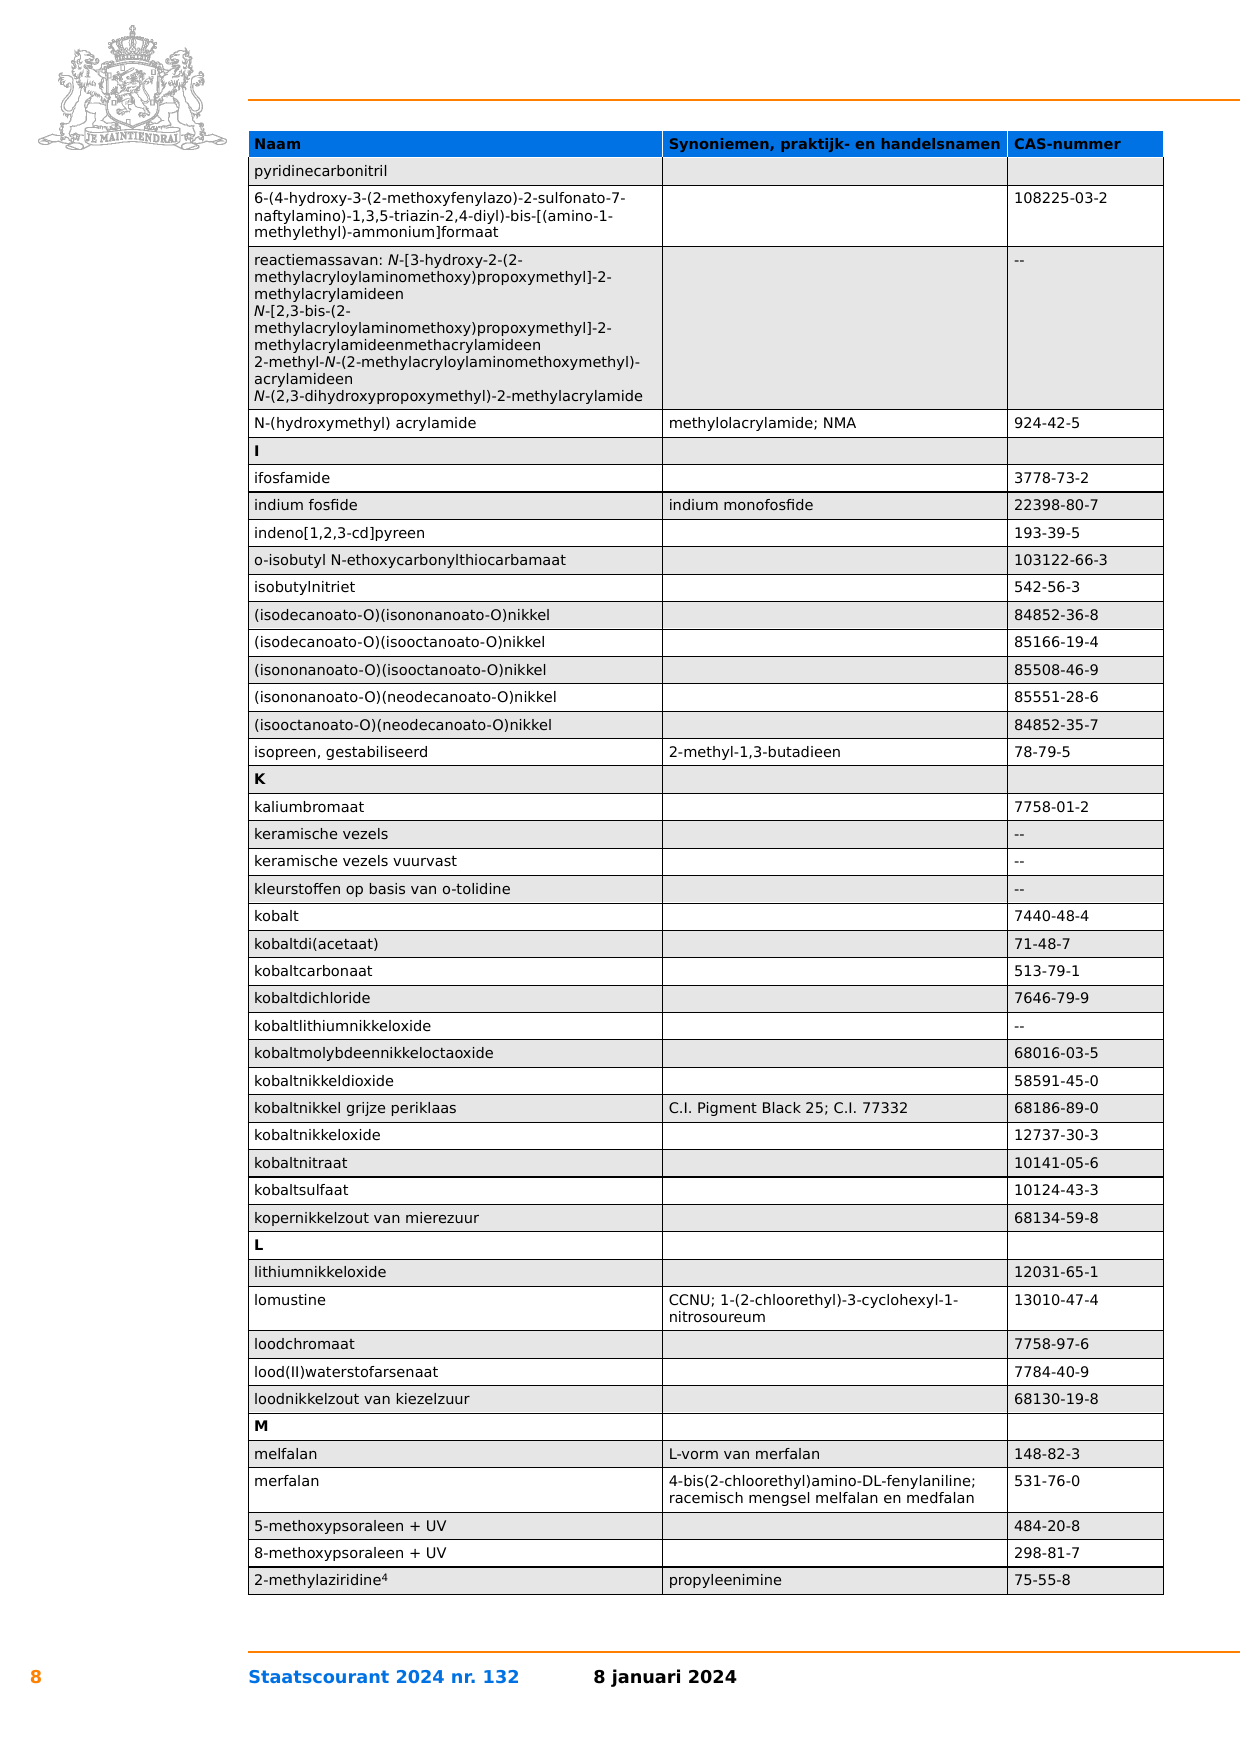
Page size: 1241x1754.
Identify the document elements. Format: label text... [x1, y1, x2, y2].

table_cell 513-79-1 [1008, 958, 1163, 984]
table_cell [663, 465, 1007, 491]
table_cell [663, 186, 1007, 246]
table_cell lithiumnikkeloxide [249, 1260, 662, 1286]
table_cell methylolacrylamide; NMA [663, 410, 1007, 437]
table_cell CCNU; 1-(2-chloorethyl)-3-cyclohexyl-1-nitrosoureum [663, 1287, 1007, 1330]
table_cell kobaltsulfaat [249, 1178, 662, 1204]
table_cell [663, 958, 1007, 984]
table_cell -- [1008, 1013, 1163, 1039]
table_cell [663, 1123, 1007, 1149]
table_cell reactiemassavan: N-[3-hydroxy-2-(2-methylacryloylaminomethoxy)propoxymethyl]-2-methylacrylamideen N-[2,3-bis-(2-methylacryloylaminomethoxy)propoxymethyl]-2-methylacrylamideenmethacrylamideen 2-methyl-N-(2-methylacryloylaminomethoxymethyl)-acrylamideen N-(2,3-dihydroxypropoxymethyl)-2-methylacrylamide [249, 247, 662, 409]
table_cell loodnikkelzout van kiezelzuur [249, 1386, 662, 1412]
table_cell 193-39-5 [1008, 520, 1163, 546]
table_cell [1008, 438, 1163, 464]
table_cell kobaltlithiumnikkeloxide [249, 1013, 662, 1039]
table_cell 298-81-7 [1008, 1540, 1163, 1566]
table_cell [663, 602, 1007, 628]
table_cell kobaltnikkeldioxide [249, 1068, 662, 1094]
table_cell [663, 1205, 1007, 1231]
table_cell kobaltcarbonaat [249, 958, 662, 984]
table_cell -- [1008, 876, 1163, 902]
table_cell kleurstoffen op basis van o-tolidine [249, 876, 662, 902]
table_cell 12031-65-1 [1008, 1260, 1163, 1286]
table_cell 148-82-3 [1008, 1441, 1163, 1467]
table_cell 10141-05-6 [1008, 1150, 1163, 1176]
table_cell 7758-01-2 [1008, 794, 1163, 820]
table_cell 22398-80-7 [1008, 493, 1163, 519]
table_cell 84852-35-7 [1008, 712, 1163, 738]
table_cell 71-48-7 [1008, 931, 1163, 957]
table_cell L-vorm van merfalan [663, 1441, 1007, 1467]
table_cell [663, 1331, 1007, 1358]
table_cell -- [1008, 821, 1163, 848]
table_cell ifosfamide [249, 465, 662, 491]
table_cell 542-56-3 [1008, 575, 1163, 601]
table_cell [663, 849, 1007, 875]
table_cell [1008, 1232, 1163, 1258]
table_cell indium fosfide [249, 493, 662, 519]
table_cell propyleenimine [663, 1568, 1007, 1594]
table_cell [663, 931, 1007, 957]
table_cell 85551-28-6 [1008, 684, 1163, 711]
table_cell 68134-59-8 [1008, 1205, 1163, 1231]
table_cell lomustine [249, 1287, 662, 1330]
table_cell 84852-36-8 [1008, 602, 1163, 628]
table_cell pyridinecarbonitril [249, 158, 662, 185]
table_cell N-(hydroxymethyl) acrylamide [249, 410, 662, 437]
table_cell indium monofosfide [663, 493, 1007, 519]
table_cell [663, 1359, 1007, 1385]
table_cell -- [1008, 247, 1163, 409]
table_cell 3778-73-2 [1008, 465, 1163, 491]
table_cell 75-55-8 [1008, 1568, 1163, 1594]
table_cell [663, 1013, 1007, 1039]
table_cell [663, 684, 1007, 711]
table_cell [1008, 1414, 1163, 1440]
table_cell 68186-89-0 [1008, 1095, 1163, 1122]
table_cell 2-methylaziridine4 [249, 1568, 662, 1594]
table_cell [663, 1386, 1007, 1412]
table_cell lood(II)waterstofarsenaat [249, 1359, 662, 1385]
table_cell isobutylnitriet [249, 575, 662, 601]
table_cell kobaltnikkel grijze periklaas [249, 1095, 662, 1122]
table_cell [663, 1540, 1007, 1566]
table_cell 924-42-5 [1008, 410, 1163, 437]
table_cell (isodecanoato-O)(isononanoato-O)nikkel [249, 602, 662, 628]
table_cell 7758-97-6 [1008, 1331, 1163, 1358]
picture [38, 25, 227, 150]
table_cell 108225-03-2 [1008, 186, 1163, 246]
table_cell [663, 794, 1007, 820]
table_cell [663, 247, 1007, 409]
table_cell [663, 630, 1007, 656]
table_cell [663, 1150, 1007, 1176]
table_cell 8-methoxypsoraleen + UV [249, 1540, 662, 1566]
table_cell 103122-66-3 [1008, 547, 1163, 574]
table_cell [663, 766, 1007, 793]
table_cell kobaltdichloride [249, 986, 662, 1012]
table_cell [663, 1178, 1007, 1204]
table_cell M [249, 1414, 662, 1440]
table_cell 68130-19-8 [1008, 1386, 1163, 1412]
table_cell (isononanoato-O)(isooctanoato-O)nikkel [249, 657, 662, 683]
table_cell loodchromaat [249, 1331, 662, 1358]
table_cell [663, 1260, 1007, 1286]
table_cell (isooctanoato-O)(neodecanoato-O)nikkel [249, 712, 662, 738]
table_cell 7646-79-9 [1008, 986, 1163, 1012]
table_cell melfalan [249, 1441, 662, 1467]
table_cell 7784-40-9 [1008, 1359, 1163, 1385]
table_cell 4-bis(2-chloorethyl)amino-DL-fenylaniline; racemisch mengsel melfalan en medfalan [663, 1468, 1007, 1512]
table_cell I [249, 438, 662, 464]
table_cell [663, 158, 1007, 185]
table_cell 6-(4-hydroxy-3-(2-methoxyfenylazo)-2-sulfonato-7-naftylamino)-1,3,5-triazin-2,4-diyl)-bis-[(amino-1-methylethyl)-ammonium]formaat [249, 186, 662, 246]
table_cell [1008, 766, 1163, 793]
table_cell merfalan [249, 1468, 662, 1512]
table_cell kopernikkelzout van mierezuur [249, 1205, 662, 1231]
table_cell [663, 438, 1007, 464]
table_cell kobaltnitraat [249, 1150, 662, 1176]
table_cell isopreen, gestabiliseerd [249, 739, 662, 765]
table_cell [663, 1068, 1007, 1094]
table_cell 85508-46-9 [1008, 657, 1163, 683]
table_cell keramische vezels vuurvast [249, 849, 662, 875]
table_cell [663, 1414, 1007, 1440]
table_cell kobaltnikkeloxide [249, 1123, 662, 1149]
table_cell kaliumbromaat [249, 794, 662, 820]
table_cell [663, 547, 1007, 574]
table_cell [663, 1232, 1007, 1258]
table_cell [663, 876, 1007, 902]
table_cell keramische vezels [249, 821, 662, 848]
table_cell [663, 821, 1007, 848]
table_cell [663, 1513, 1007, 1539]
table_cell 531-76-0 [1008, 1468, 1163, 1512]
table_cell L [249, 1232, 662, 1258]
table_cell (isononanoato-O)(neodecanoato-O)nikkel [249, 684, 662, 711]
table_cell [663, 657, 1007, 683]
table_cell kobaltdi(acetaat) [249, 931, 662, 957]
table_cell 484-20-8 [1008, 1513, 1163, 1539]
table_cell kobaltmolybdeennikkeloctaoxide [249, 1040, 662, 1067]
table_cell [663, 1040, 1007, 1067]
table_cell K [249, 766, 662, 793]
table_cell indeno[1,2,3-cd]pyreen [249, 520, 662, 546]
table_cell [663, 575, 1007, 601]
table_cell [1008, 158, 1163, 185]
table_cell kobalt [249, 904, 662, 930]
table_header CAS-nummer [1008, 131, 1163, 157]
table_header Synoniemen, praktijk- en handelsnamen [663, 131, 1007, 157]
table_cell 5-methoxypsoraleen + UV [249, 1513, 662, 1539]
table_cell [663, 986, 1007, 1012]
table_cell 7440-48-4 [1008, 904, 1163, 930]
table_cell [663, 712, 1007, 738]
table_cell 12737-30-3 [1008, 1123, 1163, 1149]
table_cell C.I. Pigment Black 25; C.I. 77332 [663, 1095, 1007, 1122]
table_cell (isodecanoato-O)(isooctanoato-O)nikkel [249, 630, 662, 656]
table_cell [663, 520, 1007, 546]
table_cell -- [1008, 849, 1163, 875]
table_cell 85166-19-4 [1008, 630, 1163, 656]
table_cell 58591-45-0 [1008, 1068, 1163, 1094]
table_cell [663, 904, 1007, 930]
table_cell o-isobutyl N-ethoxycarbonylthiocarbamaat [249, 547, 662, 574]
table_cell 68016-03-5 [1008, 1040, 1163, 1067]
table_cell 10124-43-3 [1008, 1178, 1163, 1204]
table_cell 13010-47-4 [1008, 1287, 1163, 1330]
table_header Naam [249, 131, 662, 157]
table_cell 78-79-5 [1008, 739, 1163, 765]
table_cell 2-methyl-1,3-butadieen [663, 739, 1007, 765]
